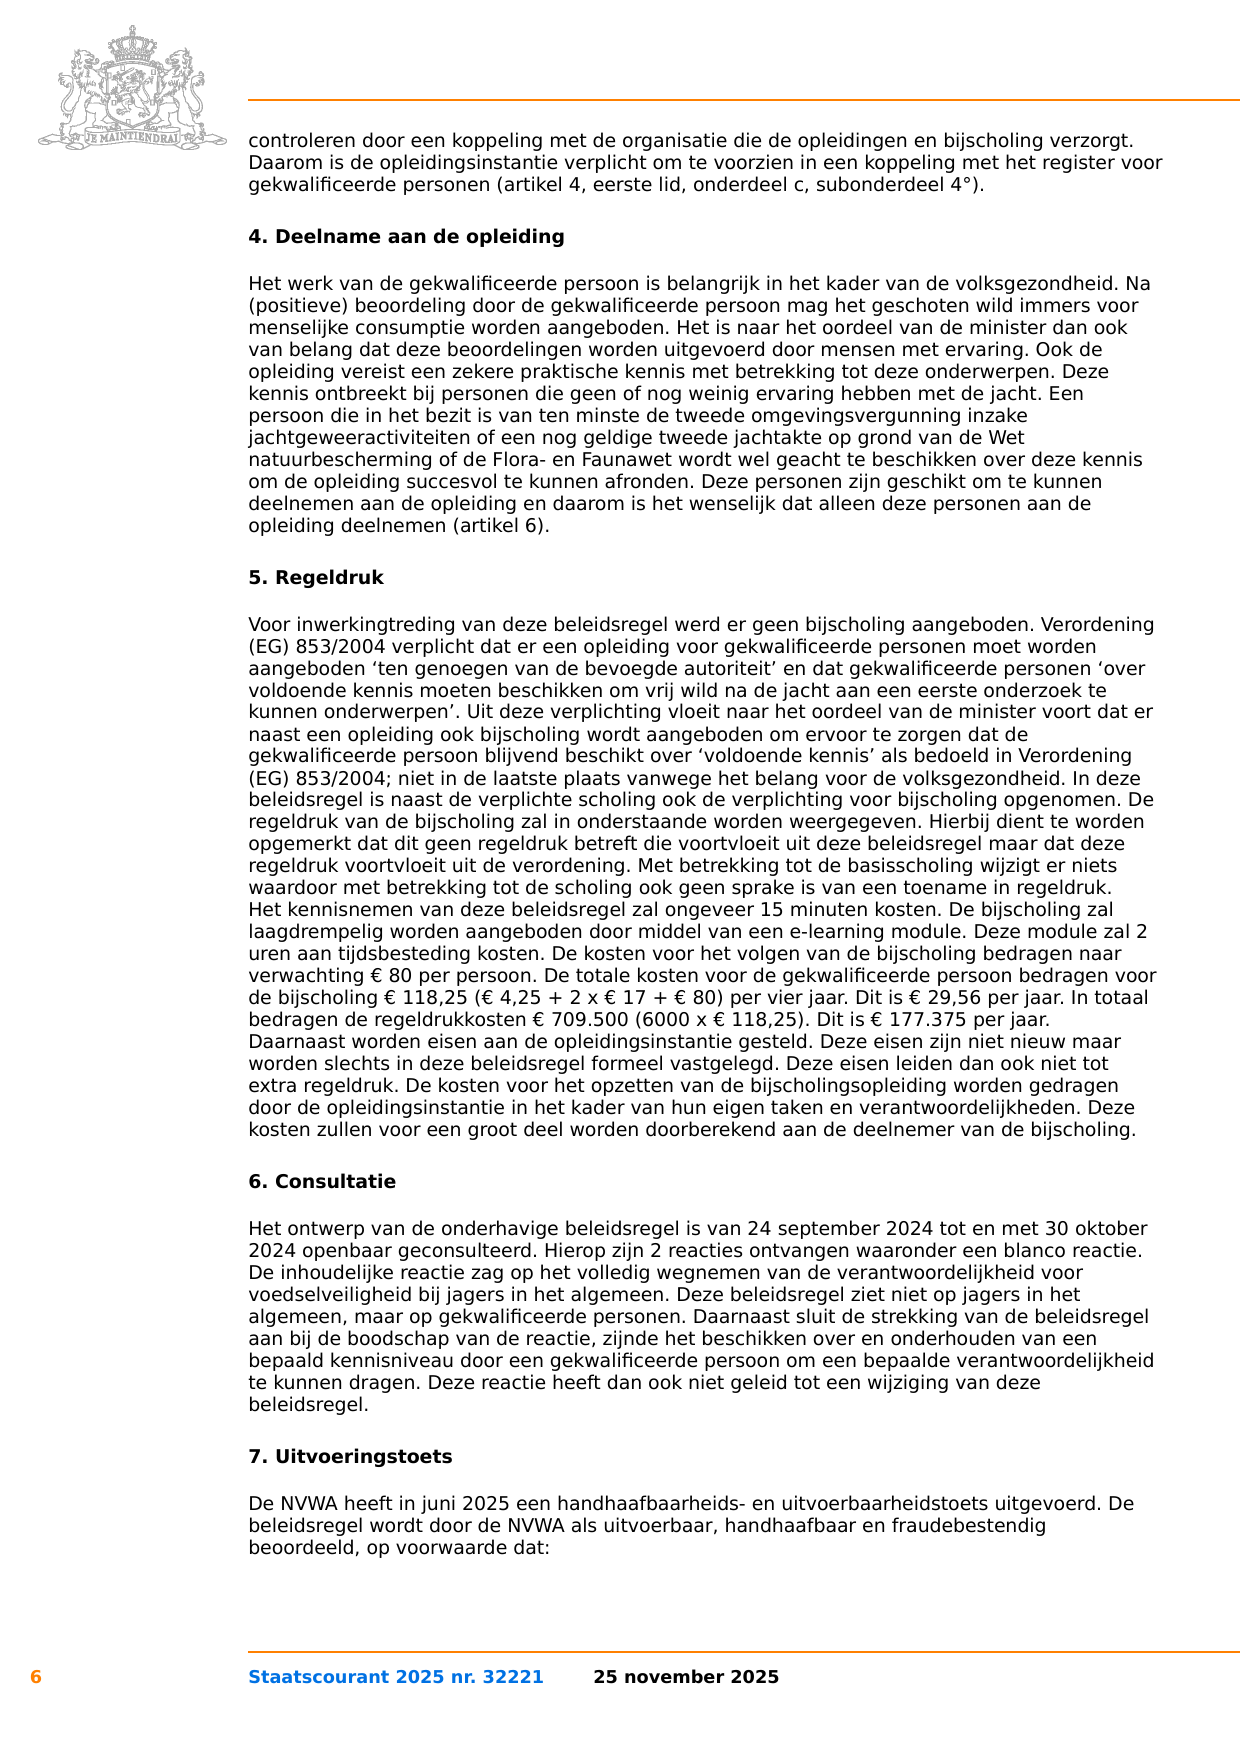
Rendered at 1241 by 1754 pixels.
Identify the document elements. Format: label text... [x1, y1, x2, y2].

text Voor inwerkingtreding van deze beleidsregel werd er geen bijscholing aangeboden. Verordening (EG) 853/2004 verplicht dat er een opleiding voor gekwalificeerde personen moet worden aangeboden ‘ten genoegen van de bevoegde autoriteit’ en dat gekwalificeerde personen ‘over voldoende kennis moeten beschikken om vrij wild na de jacht aan een eerste onderzoek te kunnen onderwerpen’. Uit deze verplichting vloeit naar het oordeel van de minister voort dat er naast een opleiding ook bijscholing wordt aangeboden om ervoor te zorgen dat de gekwalificeerde persoon blijvend beschikt over ‘voldoende kennis’ als bedoeld in Verordening (EG) 853/2004; niet in de laatste plaats vanwege het belang voor de volksgezondheid. In deze beleidsregel is naast de verplichte scholing ook de verplichting voor bijscholing opgenomen. De regeldruk van de bijscholing zal in onderstaande worden weergegeven. Hierbij dient te worden opgemerkt dat dit geen regeldruk betreft die voortvloeit uit deze beleidsregel maar dat deze regeldruk voortvloeit uit de verordening. Met betrekking tot de basisscholing wijzigt er niets waardoor met betrekking tot de scholing ook geen sprake is van een toename in regeldruk. [248, 613, 1163, 899]
subtitle 7. Uitvoeringstoets [248, 1446, 1163, 1468]
text Het ontwerp van de onderhavige beleidsregel is van 24 september 2024 tot en met 30 oktober 2024 openbaar geconsulteerd. Hierop zijn 2 reacties ontvangen waaronder een blanco reactie. [248, 1218, 1163, 1262]
picture [38, 25, 227, 150]
subtitle 4. Deelname aan de opleiding [248, 226, 1163, 248]
subtitle 5. Regeldruk [248, 567, 1163, 588]
text Het werk van de gekwalificeerde persoon is belangrijk in het kader van de volksgezondheid. Na (positieve) beoordeling door de gekwalificeerde persoon mag het geschoten wild immers voor menselijke consumptie worden aangeboden. Het is naar het oordeel van de minister dan ook van belang dat deze beoordelingen worden uitgevoerd door mensen met ervaring. Ook de opleiding vereist een zekere praktische kennis met betrekking tot deze onderwerpen. Deze kennis ontbreekt bij personen die geen of nog weinig ervaring hebben met de jacht. Een persoon die in het bezit is van ten minste de tweede omgevingsvergunning inzake jachtgeweeractiviteiten of een nog geldige tweede jachtakte op grond van de Wet natuurbescherming of de Flora- en Faunawet wordt wel geacht te beschikken over deze kennis om de opleiding succesvol te kunnen afronden. Deze personen zijn geschikt om te kunnen deelnemen aan de opleiding en daarom is het wenselijk dat alleen deze personen aan de opleiding deelnemen (artikel 6). [248, 273, 1163, 537]
text Daarnaast worden eisen aan de opleidingsinstantie gesteld. Deze eisen zijn niet nieuw maar worden slechts in deze beleidsregel formeel vastgelegd. Deze eisen leiden dan ook niet tot extra regeldruk. De kosten voor het opzetten van de bijscholingsopleiding worden gedragen door de opleidingsinstantie in het kader van hun eigen taken en verantwoordelijkheden. Deze kosten zullen voor een groot deel worden doorberekend aan de deelnemer van de bijscholing. [248, 1031, 1163, 1141]
subtitle 6. Consultatie [248, 1171, 1163, 1193]
text De NVWA heeft in juni 2025 een handhaafbaarheids- en uitvoerbaarheidstoets uitgevoerd. De beleidsregel wordt door de NVWA als uitvoerbaar, handhaafbaar en fraudebestendig beoordeeld, op voorwaarde dat: [248, 1493, 1163, 1559]
text Het kennisnemen van deze beleidsregel zal ongeveer 15 minuten kosten. De bijscholing zal laagdrempelig worden aangeboden door middel van een e-learning module. Deze module zal 2 uren aan tijdsbesteding kosten. De kosten voor het volgen van de bijscholing bedragen naar verwachting € 80 per persoon. De totale kosten voor de gekwalificeerde persoon bedragen voor de bijscholing € 118,25 (€ 4,25 + 2 x € 17 + € 80) per vier jaar. Dit is € 29,56 per jaar. In totaal bedragen de regeldrukkosten € 709.500 (6000 x € 118,25). Dit is € 177.375 per jaar. [248, 899, 1163, 1031]
text De inhoudelijke reactie zag op het volledig wegnemen van de verantwoordelijkheid voor voedselveiligheid bij jagers in het algemeen. Deze beleidsregel ziet niet op jagers in het algemeen, maar op gekwalificeerde personen. Daarnaast sluit de strekking van de beleidsregel aan bij de boodschap van de reactie, zijnde het beschikken over en onderhouden van een bepaald kennisniveau door een gekwalificeerde persoon om een bepaalde verantwoordelijkheid te kunnen dragen. Deze reactie heeft dan ook niet geleid tot een wijziging van deze beleidsregel. [248, 1262, 1163, 1416]
text controleren door een koppeling met de organisatie die de opleidingen en bijscholing verzorgt. Daarom is de opleidingsinstantie verplicht om te voorzien in een koppeling met het register voor gekwalificeerde personen (artikel 4, eerste lid, onderdeel c, subonderdeel 4°). [248, 130, 1163, 196]
